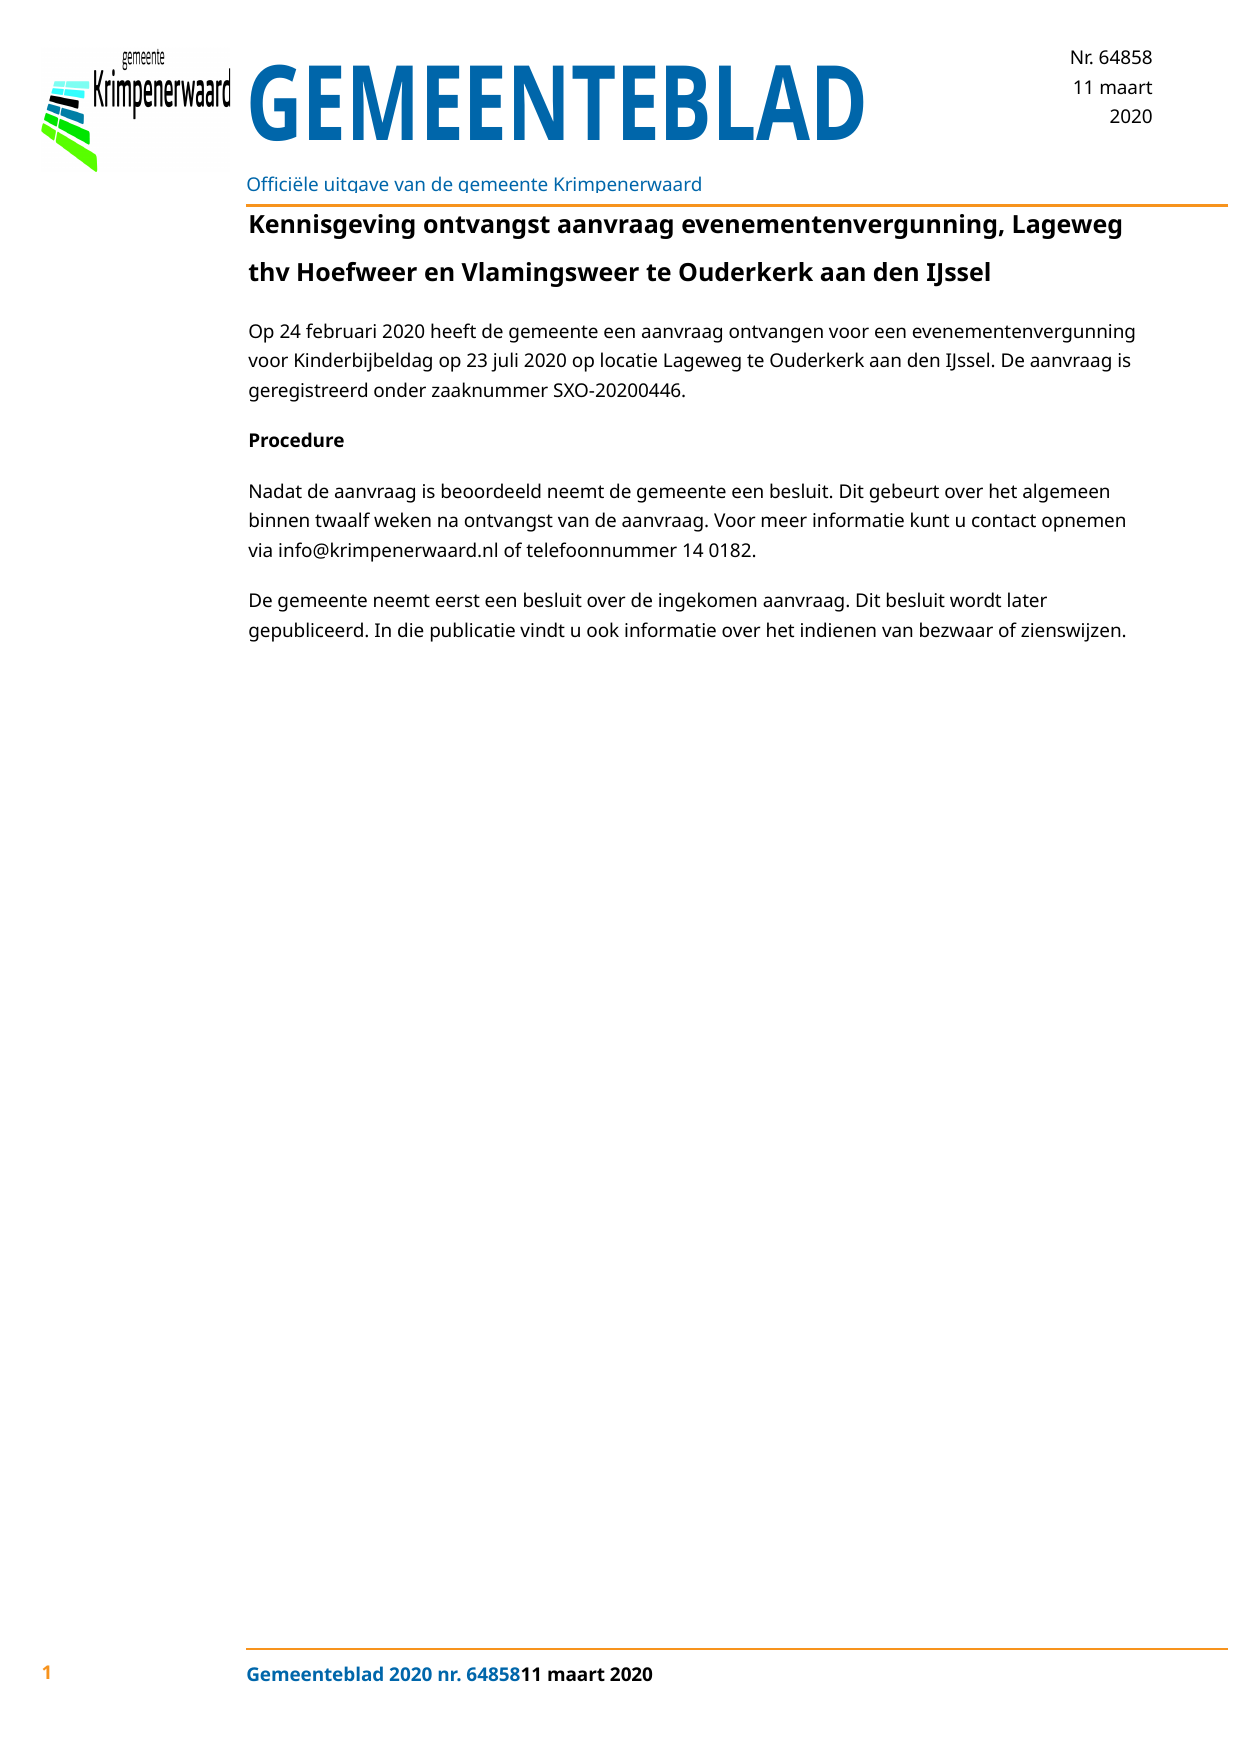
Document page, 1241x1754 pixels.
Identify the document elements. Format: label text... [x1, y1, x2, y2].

text Procedure [248, 427, 1152, 453]
text Op 24 februari 2020 heeft de gemeente een aanvraag ontvangen voor een evenementenvergunning voor Kinderbijbeldag op 23 juli 2020 op locatie Lageweg te Ouderkerk aan den IJssel. De aanvraag is geregistreerd onder zaaknummer SXO-20200446. [248, 318, 1152, 403]
text Nadat de aanvraag is beoordeeld neemt de gemeente een besluit. Dit gebeurt over het algemeen binnen twaalf weken na ontvangst van de aanvraag. Voor meer informatie kunt u contact opnemen via info@krimpenerwaard.nl of telefoonnummer 14 0182. [248, 478, 1152, 563]
text De gemeente neemt eerst een besluit over de ingekomen aanvraag. Dit besluit wordt later gepubliceerd. In die publicatie vindt u ook informatie over het indienen van bezwaar of zienswijzen. [248, 587, 1152, 643]
picture [41, 47, 231, 172]
text Kennisgeving ontvangst aanvraag evenementenvergunning, Lageweg thv Hoefweer en Vlamingsweer te Ouderkerk aan den IJssel [248, 207, 1152, 288]
